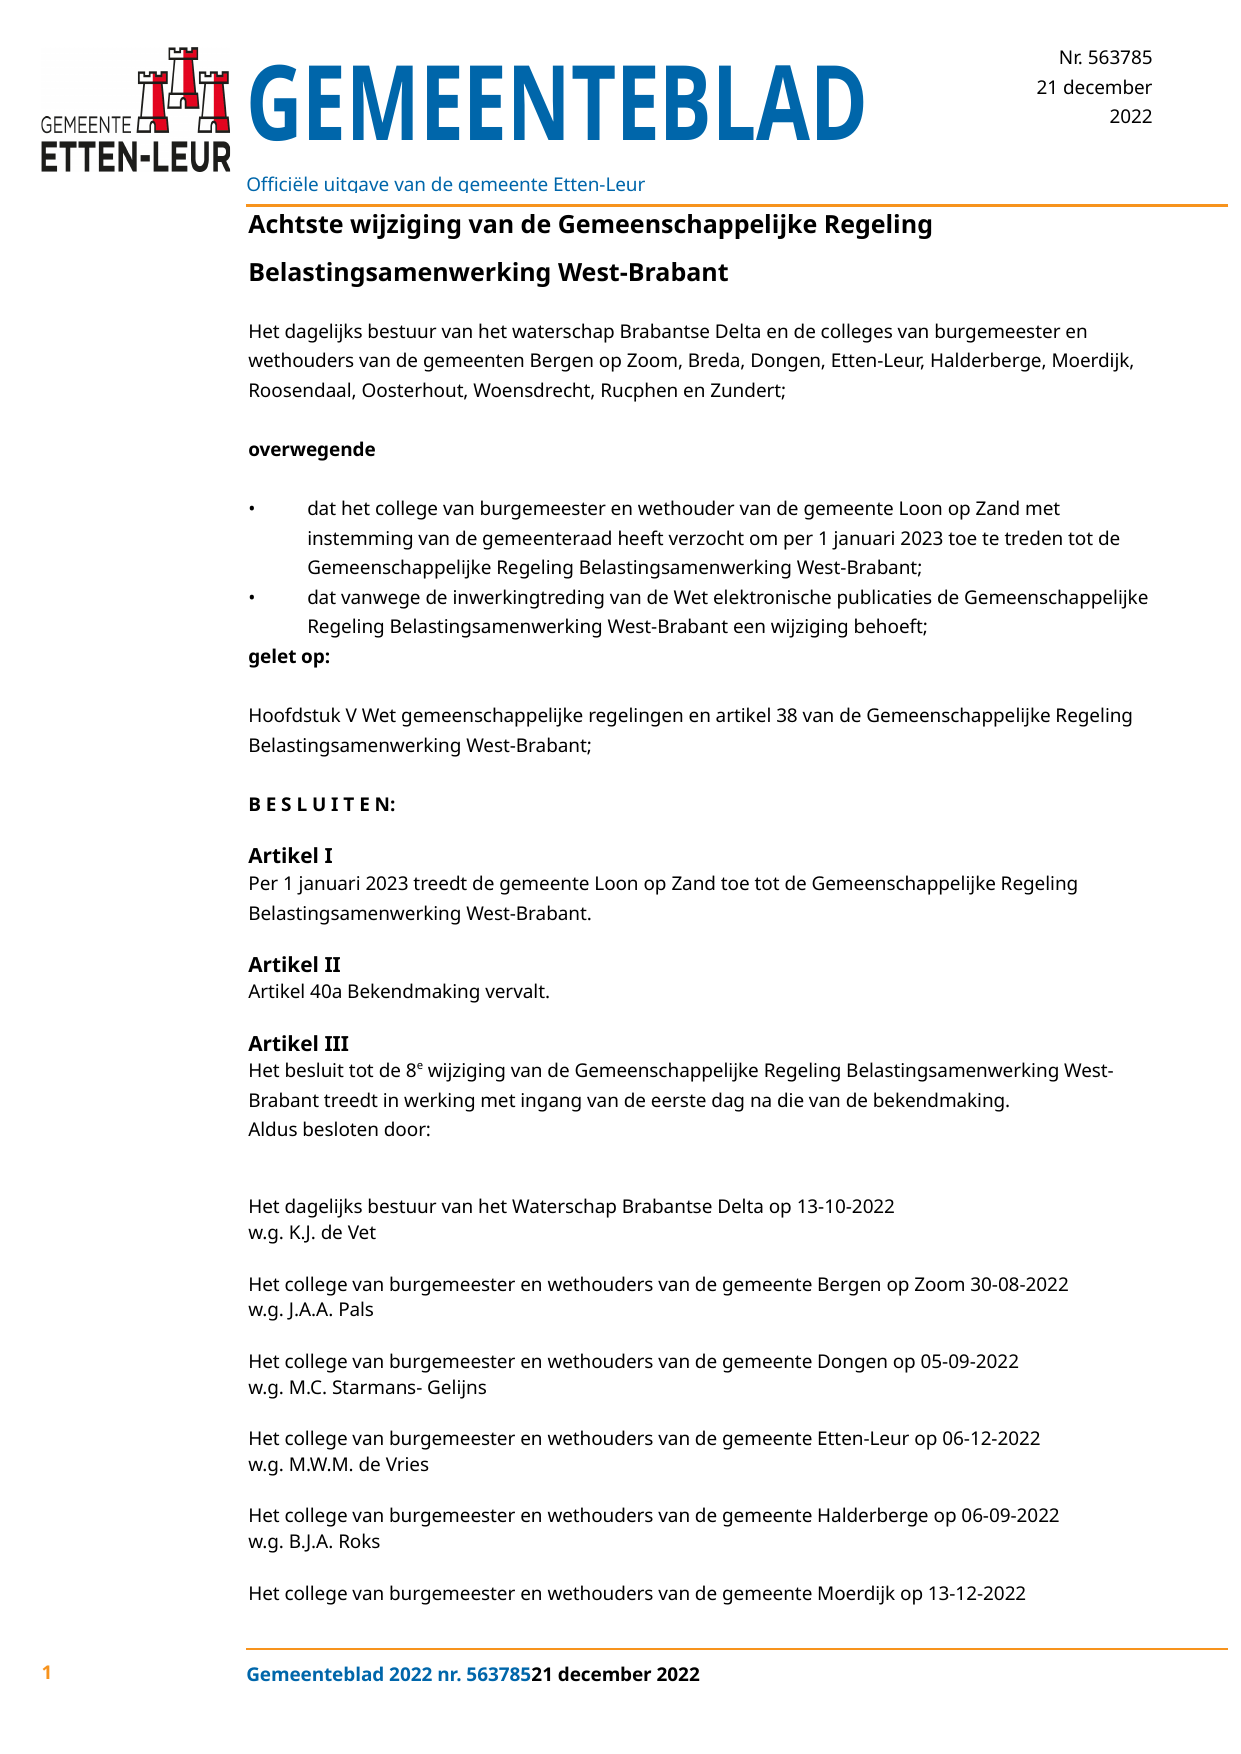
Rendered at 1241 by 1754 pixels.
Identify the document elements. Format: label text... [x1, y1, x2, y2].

text Het college van burgemeester en wethouders van de gemeente Bergen op Zoom 30-08-2022 [248, 1271, 1152, 1297]
text overwegende [248, 436, 1152, 462]
text w.g. M.W.M. de Vries [248, 1451, 1152, 1477]
text Hoofdstuk V Wet gemeenschappelijke regelingen en artikel 38 van de Gemeenschappelijke Regeling Belastingsamenwerking West-Brabant; [248, 702, 1152, 758]
text Het besluit tot de 8e wijziging van de Gemeenschappelijke Regeling Belastingsamenwerking West-Brabant treedt in werking met ingang van de eerste dag na die van de bekendmaking. [248, 1057, 1152, 1113]
text w.g. M.C. Starmans- Gelijns [248, 1374, 1152, 1399]
text Het college van burgemeester en wethouders van de gemeente Etten-Leur op 06-12-2022 [248, 1425, 1152, 1451]
list dat het college van burgemeester en wethouder van de gemeente Loon op Zand met instemming van de gemeenteraad heeft verzocht om per 1 januari 2023 toe te treden tot de Gemeenschappelijke Regeling Belastingsamenwerking West-Brabant; [248, 495, 1152, 580]
text Artikel II [248, 950, 1152, 978]
text Artikel 40a Bekendmaking vervalt. [248, 978, 1152, 1004]
text Het dagelijks bestuur van het Waterschap Brabantse Delta op 13-10-2022 [248, 1194, 1152, 1219]
text gelet op: [248, 643, 1152, 669]
text Het college van burgemeester en wethouders van de gemeente Dongen op 05-09-2022 [248, 1348, 1152, 1374]
text Per 1 januari 2023 treedt de gemeente Loon op Zand toe tot de Gemeenschappelijke Regeling Belastingsamenwerking West-Brabant. [248, 870, 1152, 925]
picture [41, 47, 231, 172]
text w.g. J.A.A. Pals [248, 1297, 1152, 1322]
text Het dagelijks bestuur van het waterschap Brabantse Delta en de colleges van burgemeester en wethouders van de gemeenten Bergen op Zoom, Breda, Dongen, Etten-Leur, Halderberge, Moerdijk, Roosendaal, Oosterhout, Woensdrecht, Rucphen en Zundert; [248, 318, 1152, 403]
text Artikel I [248, 842, 1152, 870]
text Artikel III [248, 1029, 1152, 1057]
text Het college van burgemeester en wethouders van de gemeente Halderberge op 06-09-2022 [248, 1502, 1152, 1528]
text Achtste wijziging van de Gemeenschappelijke Regeling Belastingsamenwerking West-Brabant [248, 207, 1152, 288]
text B E S L U I T E N: [248, 791, 1152, 817]
list dat vanwege de inwerkingtreding van de Wet elektronische publicaties de Gemeenschappelijke Regeling Belastingsamenwerking West-Brabant een wijziging behoeft; [248, 584, 1152, 639]
text w.g. B.J.A. Roks [248, 1528, 1152, 1554]
text Aldus besloten door: [248, 1117, 1152, 1142]
text Het college van burgemeester en wethouders van de gemeente Moerdijk op 13-12-2022 [248, 1580, 1152, 1605]
text w.g. K.J. de Vet [248, 1219, 1152, 1245]
